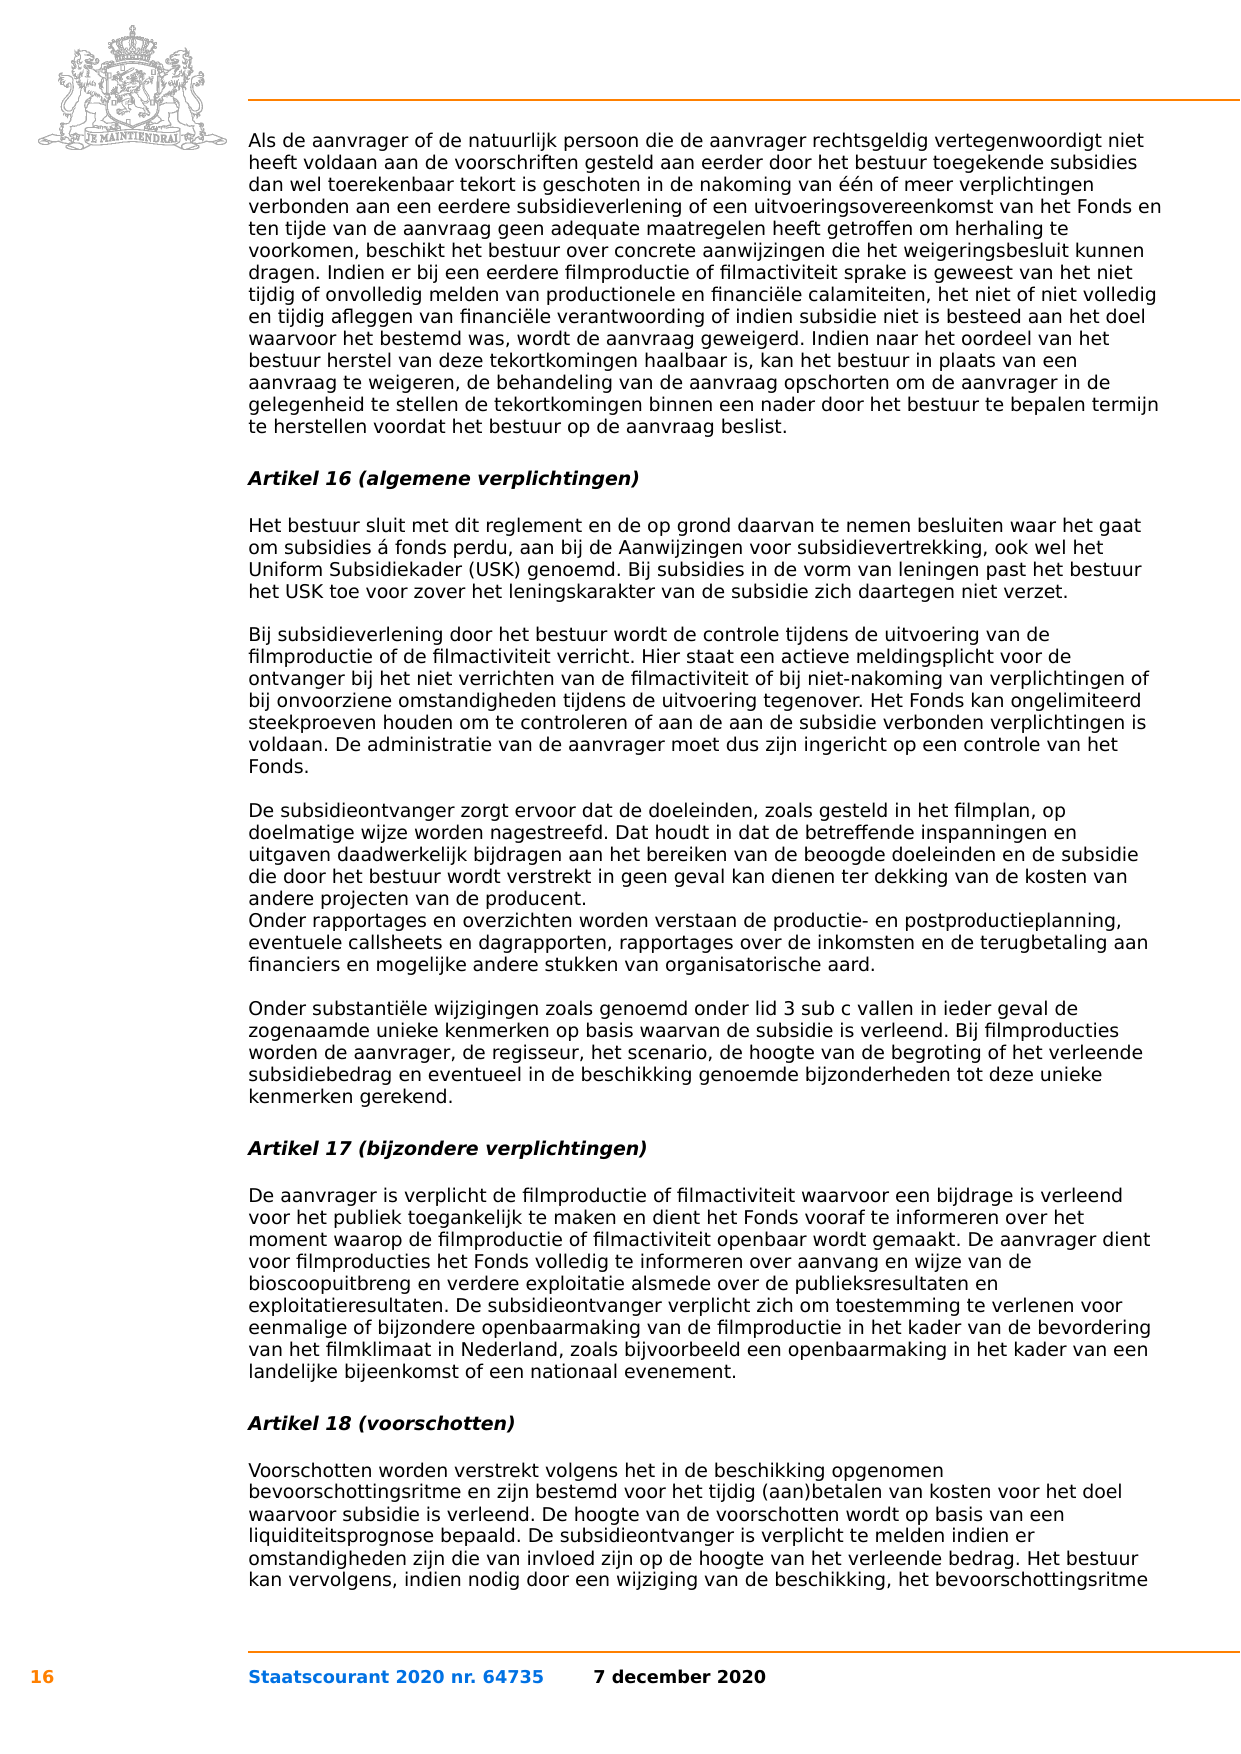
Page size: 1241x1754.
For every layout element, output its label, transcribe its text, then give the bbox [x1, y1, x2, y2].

subtitle Artikel 17 (bijzondere verplichtingen) [248, 1138, 1163, 1160]
text Bij subsidieverlening door het bestuur wordt de controle tijdens de uitvoering van de filmproductie of de filmactiviteit verricht. Hier staat een actieve meldingsplicht voor de ontvanger bij het niet verrichten van de filmactiviteit of bij niet-nakoming van verplichtingen of bij onvoorziene omstandigheden tijdens de uitvoering tegenover. Het Fonds kan ongelimiteerd steekproeven houden om te controleren of aan de aan de subsidie verbonden verplichtingen is voldaan. De administratie van de aanvrager moet dus zijn ingericht op een controle van het Fonds. [248, 624, 1163, 778]
text Onder rapportages en overzichten worden verstaan de productie- en postproductieplanning, eventuele callsheets en dagrapporten, rapportages over de inkomsten en de terugbetaling aan financiers en mogelijke andere stukken van organisatorische aard. [248, 910, 1163, 976]
text Als de aanvrager of de natuurlijk persoon die de aanvrager rechtsgeldig vertegenwoordigt niet heeft voldaan aan de voorschriften gesteld aan eerder door het bestuur toegekende subsidies dan wel toerekenbaar tekort is geschoten in de nakoming van één of meer verplichtingen verbonden aan een eerdere subsidieverlening of een uitvoeringsovereenkomst van het Fonds en ten tijde van de aanvraag geen adequate maatregelen heeft getroffen om herhaling te voorkomen, beschikt het bestuur over concrete aanwijzingen die het weigeringsbesluit kunnen dragen. Indien er bij een eerdere filmproductie of filmactiviteit sprake is geweest van het niet tijdig of onvolledig melden van productionele en financiële calamiteiten, het niet of niet volledig en tijdig afleggen van financiële verantwoording of indien subsidie niet is besteed aan het doel waarvoor het bestemd was, wordt de aanvraag geweigerd. Indien naar het oordeel van het bestuur herstel van deze tekortkomingen haalbaar is, kan het bestuur in plaats van een aanvraag te weigeren, de behandeling van de aanvraag opschorten om de aanvrager in de gelegenheid te stellen de tekortkomingen binnen een nader door het bestuur te bepalen termijn te herstellen voordat het bestuur op de aanvraag beslist. [248, 130, 1163, 438]
text De subsidieontvanger zorgt ervoor dat de doeleinden, zoals gesteld in het filmplan, op doelmatige wijze worden nagestreefd. Dat houdt in dat de betreffende inspanningen en uitgaven daadwerkelijk bijdragen aan het bereiken van de beoogde doeleinden en de subsidie die door het bestuur wordt verstrekt in geen geval kan dienen ter dekking van de kosten van andere projecten van de producent. [248, 800, 1163, 910]
picture [38, 25, 227, 150]
text Het bestuur sluit met dit reglement en de op grond daarvan te nemen besluiten waar het gaat om subsidies á fonds perdu, aan bij de Aanwijzingen voor subsidievertrekking, ook wel het Uniform Subsidiekader (USK) genoemd. Bij subsidies in de vorm van leningen past het bestuur het USK toe voor zover het leningskarakter van de subsidie zich daartegen niet verzet. [248, 514, 1163, 602]
text Voorschotten worden verstrekt volgens het in de beschikking opgenomen bevoorschottingsritme en zijn bestemd voor het tijdig (aan)betalen van kosten voor het doel waarvoor subsidie is verleend. De hoogte van de voorschotten wordt op basis van een liquiditeitsprognose bepaald. De subsidieontvanger is verplicht te melden indien er omstandigheden zijn die van invloed zijn op de hoogte van het verleende bedrag. Het bestuur kan vervolgens, indien nodig door een wijziging van de beschikking, het bevoorschottingsritme [248, 1459, 1163, 1591]
text Onder substantiële wijzigingen zoals genoemd onder lid 3 sub c vallen in ieder geval de zogenaamde unieke kenmerken op basis waarvan de subsidie is verleend. Bij filmproducties worden de aanvrager, de regisseur, het scenario, de hoogte van de begroting of het verleende subsidiebedrag en eventueel in de beschikking genoemde bijzonderheden tot deze unieke kenmerken gerekend. [248, 998, 1163, 1108]
subtitle Artikel 16 (algemene verplichtingen) [248, 468, 1163, 489]
text De aanvrager is verplicht de filmproductie of filmactiviteit waarvoor een bijdrage is verleend voor het publiek toegankelijk te maken en dient het Fonds vooraf te informeren over het moment waarop de filmproductie of filmactiviteit openbaar wordt gemaakt. De aanvrager dient voor filmproducties het Fonds volledig te informeren over aanvang en wijze van de bioscoopuitbreng en verdere exploitatie alsmede over de publieksresultaten en exploitatieresultaten. De subsidieontvanger verplicht zich om toestemming te verlenen voor eenmalige of bijzondere openbaarmaking van de filmproductie in het kader van de bevordering van het filmklimaat in Nederland, zoals bijvoorbeeld een openbaarmaking in het kader van een landelijke bijeenkomst of een nationaal evenement. [248, 1185, 1163, 1382]
subtitle Artikel 18 (voorschotten) [248, 1412, 1163, 1434]
